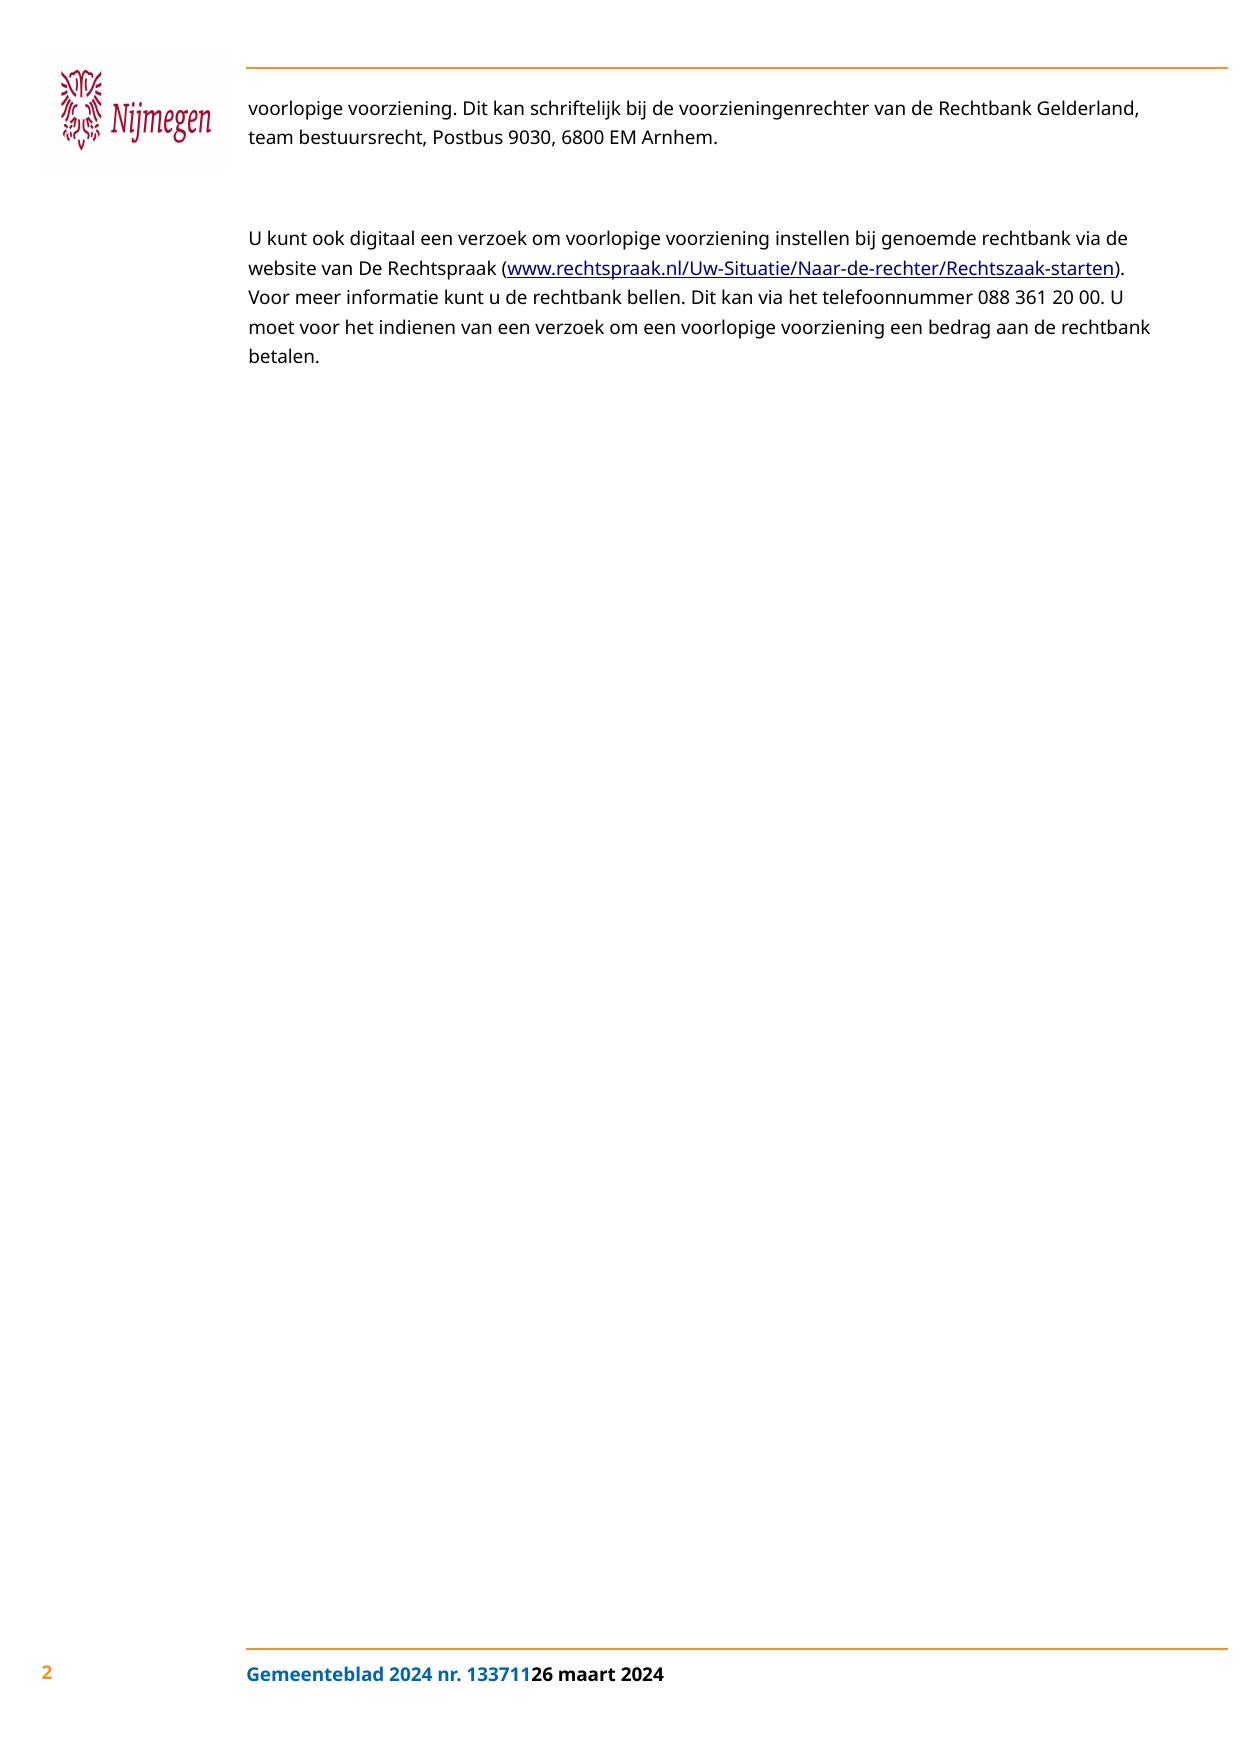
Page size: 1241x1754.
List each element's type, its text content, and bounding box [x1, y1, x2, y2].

text U kunt ook digitaal een verzoek om voorlopige voorziening instellen bij genoemde rechtbank via de website van De Rechtspraak (www.rechtspraak.nl/Uw-Situatie/Naar-de-rechter/Rechtszaak-starten). Voor meer informatie kunt u de rechtbank bellen. Dit kan via het telefoonnummer 088 361 20 00. U moet voor het indienen van een verzoek om een voorlopige voorziening een bedrag aan de rechtbank betalen. [248, 225, 1152, 369]
text voorlopige voorziening. Dit kan schriftelijk bij de voorzieningenrechter van de Rechtbank Gelderland, team bestuursrecht, Postbus 9030, 6800 EM Arnhem. [248, 95, 1152, 150]
picture [41, 47, 231, 172]
